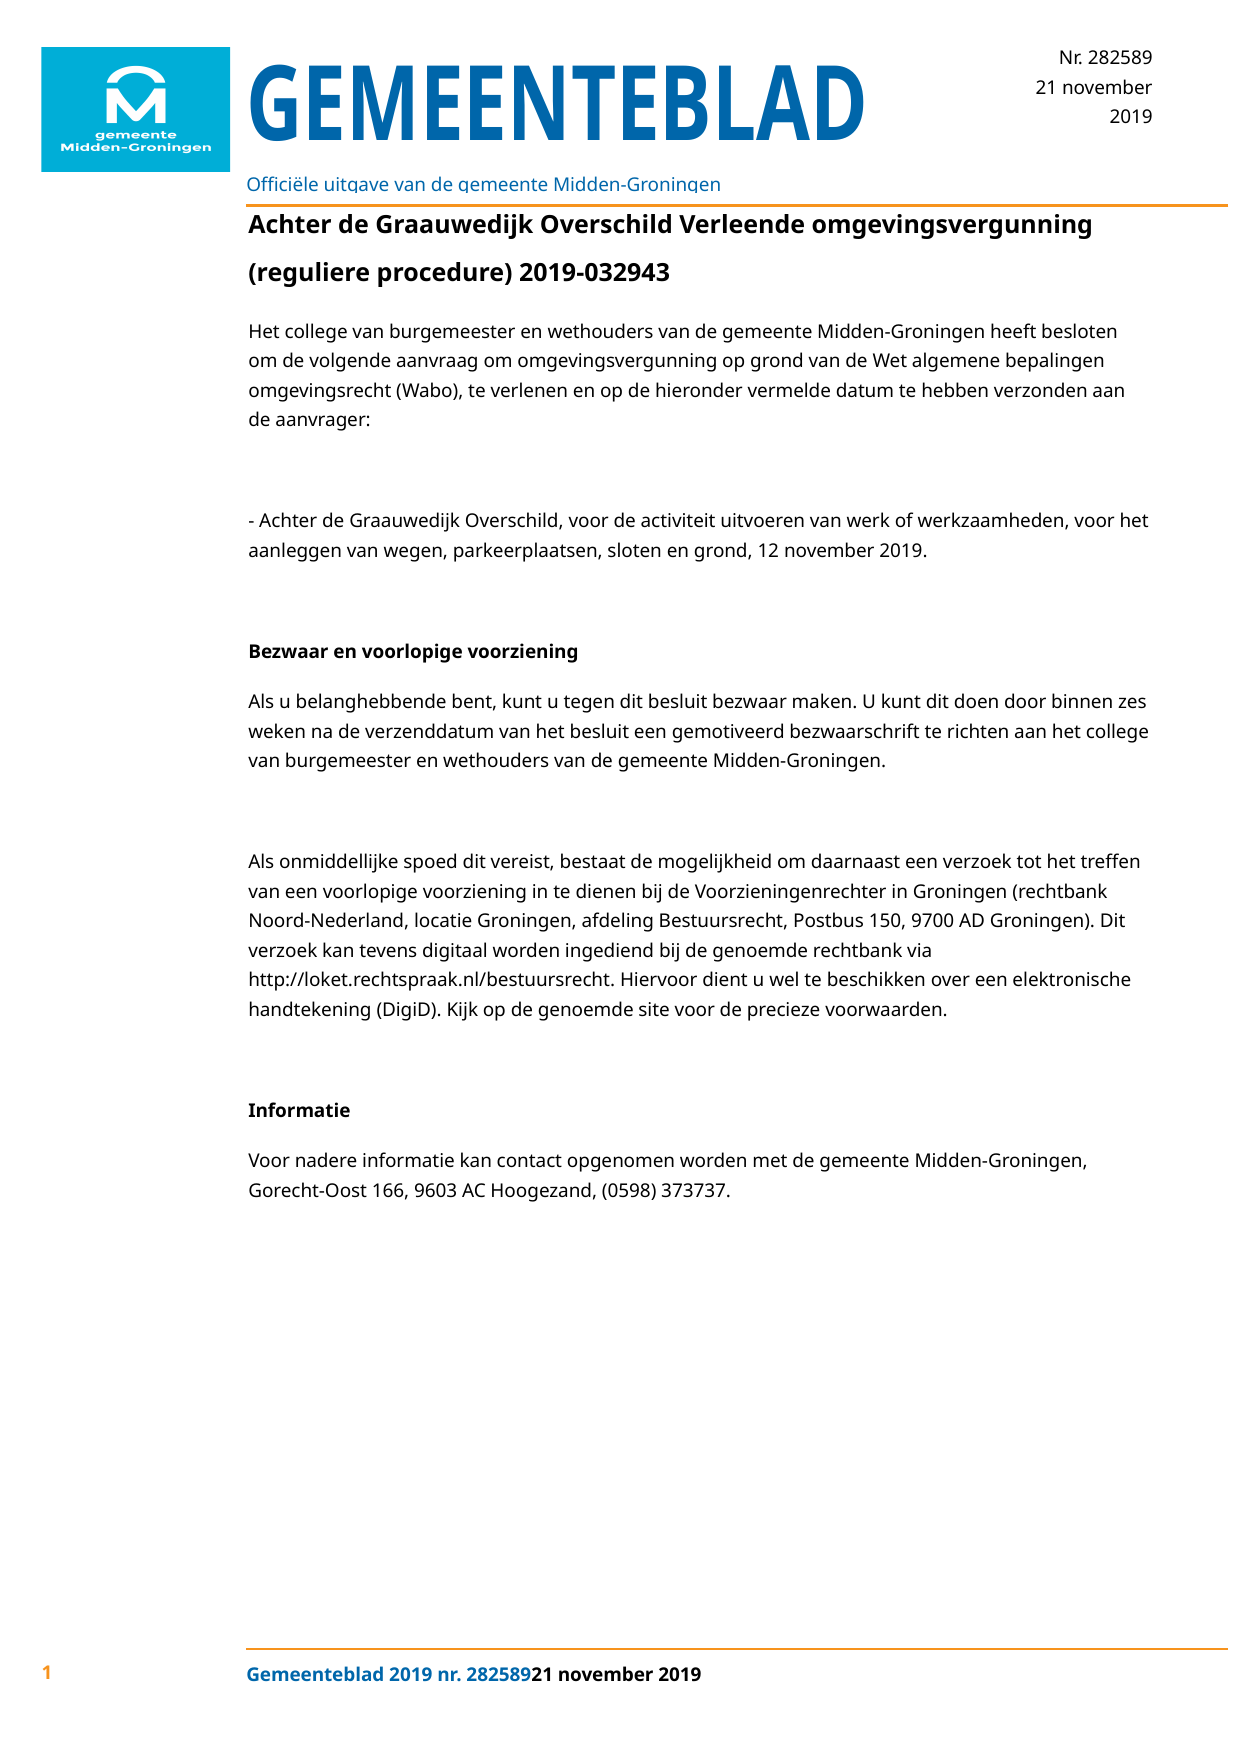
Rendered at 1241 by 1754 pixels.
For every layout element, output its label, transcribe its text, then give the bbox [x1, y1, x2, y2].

text Het college van burgemeester en wethouders van de gemeente Midden-Groningen heeft besloten om de volgende aanvraag om omgevingsvergunning op grond van de Wet algemene bepalingen omgevingsrecht (Wabo), te verlenen en op de hieronder vermelde datum te hebben verzonden aan de aanvrager: [248, 318, 1152, 432]
picture [107, 89, 165, 122]
text Achter de Graauwedijk Overschild Verleende omgevingsvergunning (reguliere procedure) 2019-032943 [248, 207, 1152, 288]
text Als onmiddellijke spoed dit vereist, bestaat de mogelijkheid om daarnaast een verzoek tot het treffen van een voorlopige voorziening in te dienen bij de Voorzieningenrechter in Groningen (rechtbank Noord-Nederland, locatie Groningen, afdeling Bestuursrecht, Postbus 150, 9700 AD Groningen). Dit verzoek kan tevens digitaal worden ingediend bij de genoemde rechtbank via http://loket.rechtspraak.nl/bestuursrecht. Hiervoor dient u wel te beschikken over een elektronische handtekening (DigiD). Kijk op de genoemde site voor de precieze voorwaarden. [248, 848, 1152, 1022]
text Voor nadere informatie kan contact opgenomen worden met de gemeente Midden-Groningen, Gorecht-Oost 166, 9603 AC Hoogezand, (0598) 373737. [248, 1147, 1152, 1203]
text Informatie [248, 1097, 1152, 1123]
picture [184, 146, 190, 153]
text Bezwaar en voorlopige voorziening [248, 638, 1152, 664]
text - Achter de Graauwedijk Overschild, voor de activiteit uitvoeren van werk of werkzaamheden, voor het aanleggen van wegen, parkeerplaatsen, sloten en grond, 12 november 2019. [248, 507, 1152, 563]
text Als u belanghebbende bent, kunt u tegen dit besluit bezwaar maken. U kunt dit doen door binnen zes weken na de verzenddatum van het besluit een gemotiveerd bezwaarschrift te richten aan het college van burgemeester en wethouders van de gemeente Midden-Groningen. [248, 688, 1152, 773]
picture [108, 66, 164, 82]
